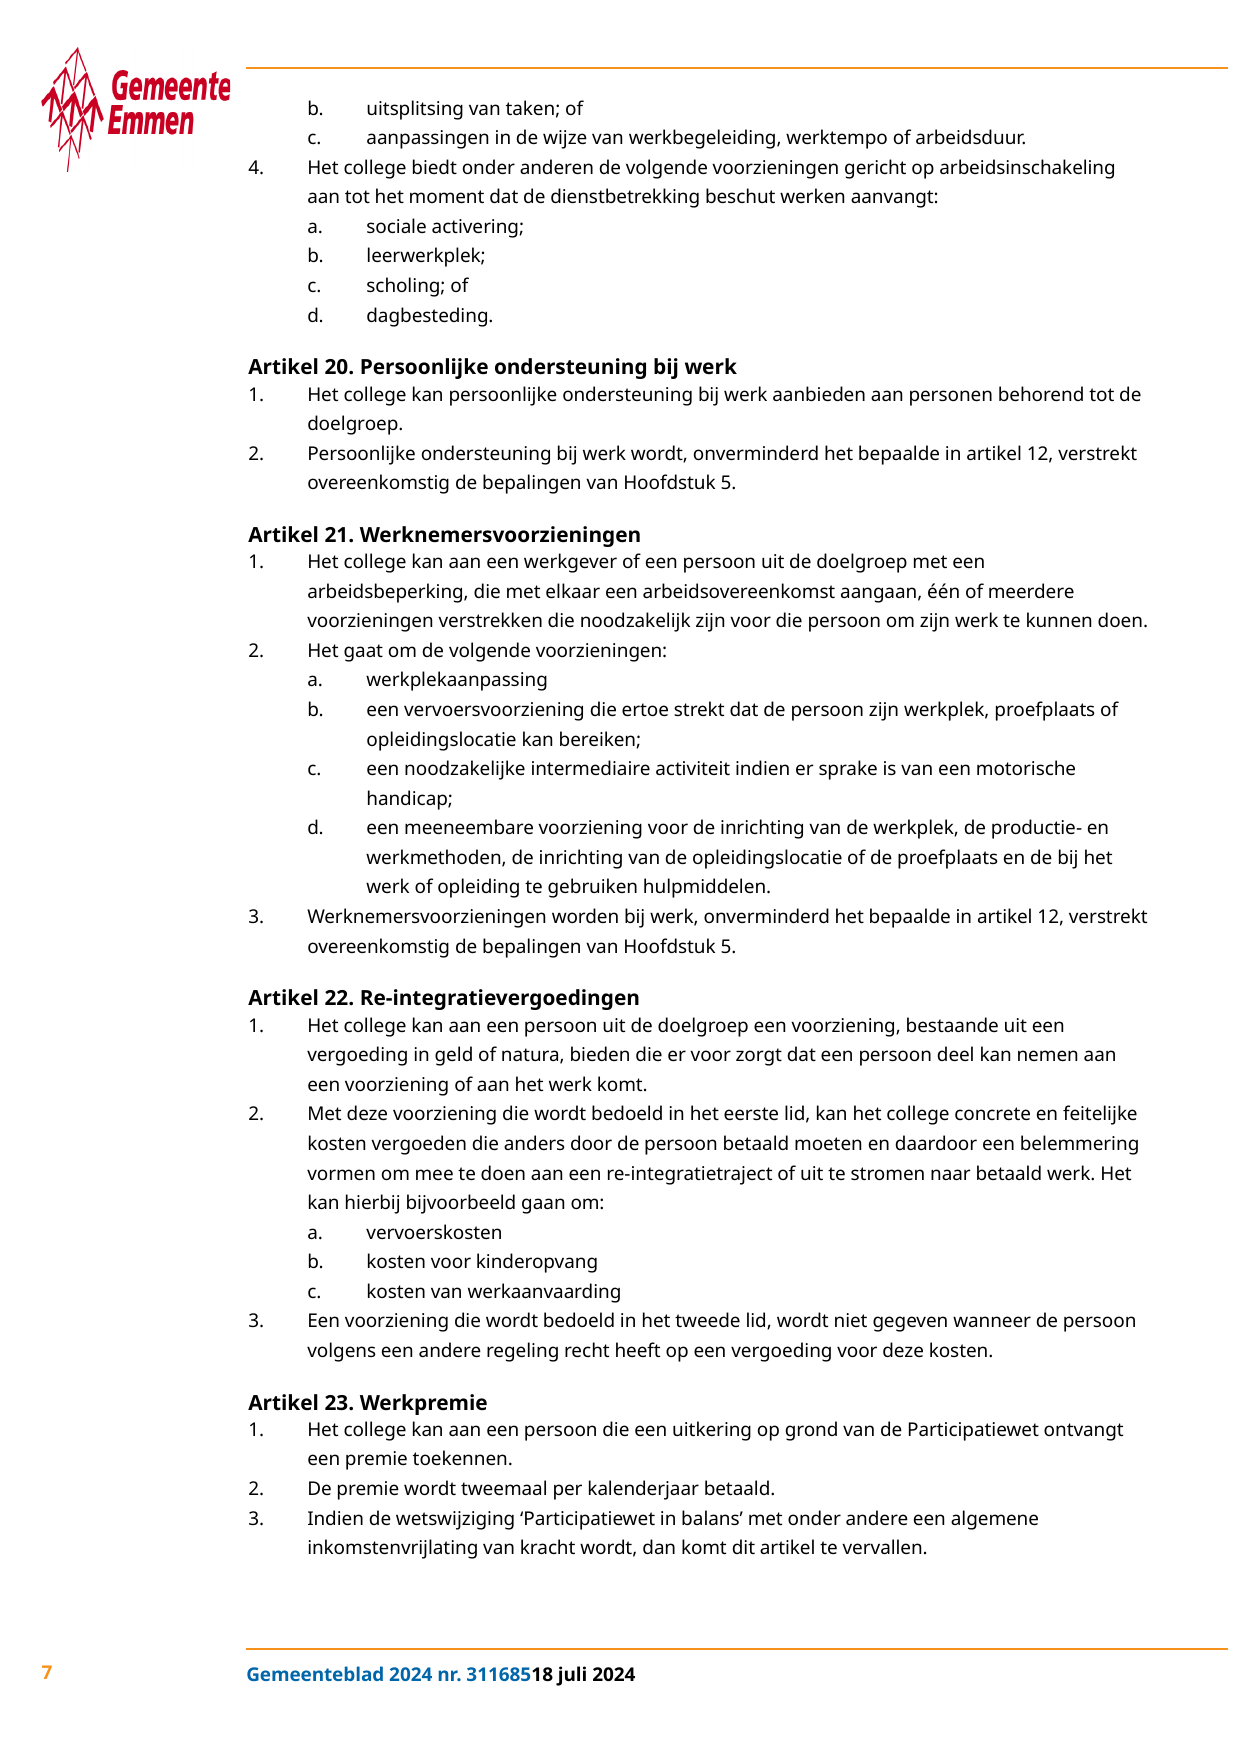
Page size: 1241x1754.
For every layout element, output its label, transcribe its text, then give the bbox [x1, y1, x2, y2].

list een noodzakelijke intermediaire activiteit indien er sprake is van een motorische handicap; [307, 755, 1152, 811]
list werkplekaanpassing [307, 667, 1152, 692]
list De premie wordt tweemaal per kalenderjaar betaald. [248, 1475, 1152, 1501]
list sociale activering; [307, 213, 1152, 239]
list Indien de wetswijziging ‘Participatiewet in balans’ met onder andere een algemene inkomstenvrijlating van kracht wordt, dan komt dit artikel te vervallen. [248, 1505, 1152, 1560]
list Het college kan aan een persoon die een uitkering op grond van de Participatiewet ontvangt een premie toekennen. [248, 1416, 1152, 1471]
text Artikel 22. Re-integratievergoedingen [248, 983, 1152, 1012]
text Artikel 23. Werkpremie [248, 1388, 1152, 1416]
list leerwerkplek; [307, 243, 1152, 268]
list vervoerskosten [307, 1219, 1152, 1244]
list scholing; of [307, 272, 1152, 298]
list Persoonlijke ondersteuning bij werk wordt, onverminderd het bepaalde in artikel 12, verstrekt overeenkomstig de bepalingen van Hoofdstuk 5. [248, 440, 1152, 495]
list dagbesteding. [307, 302, 1152, 328]
list Het college biedt onder anderen de volgende voorzieningen gericht op arbeidsinschakeling aan tot het moment dat de dienstbetrekking beschut werken aanvangt: [248, 154, 1152, 209]
text Artikel 21. Werknemersvoorzieningen [248, 520, 1152, 548]
list Het gaat om de volgende voorzieningen: [248, 637, 1152, 663]
list Met deze voorziening die wordt bedoeld in het eerste lid, kan het college concrete en feitelijke kosten vergoeden die anders door de persoon betaald moeten en daardoor een belemmering vormen om mee te doen aan een re-integratietraject of uit te stromen naar betaald werk. Het kan hierbij bijvoorbeeld gaan om: [248, 1101, 1152, 1215]
list Het college kan persoonlijke ondersteuning bij werk aanbieden aan personen behorend tot de doelgroep. [248, 381, 1152, 436]
text Artikel 20. Persoonlijke ondersteuning bij werk [248, 352, 1152, 381]
list kosten voor kinderopvang [307, 1248, 1152, 1274]
picture [41, 47, 231, 172]
list Het college kan aan een werkgever of een persoon uit de doelgroep met een arbeidsbeperking, die met elkaar een arbeidsovereenkomst aangaan, één of meerdere voorzieningen verstrekken die noodzakelijk zijn voor die persoon om zijn werk te kunnen doen. [248, 548, 1152, 633]
list aanpassingen in de wijze van werkbegeleiding, werktempo of arbeidsduur. [307, 124, 1152, 150]
list Werknemersvoorzieningen worden bij werk, onverminderd het bepaalde in artikel 12, verstrekt overeenkomstig de bepalingen van Hoofdstuk 5. [248, 903, 1152, 959]
list een meeneembare voorziening voor de inrichting van de werkplek, de productie- en werkmethoden, de inrichting van de opleidingslocatie of de proefplaats en de bij het werk of opleiding te gebruiken hulpmiddelen. [307, 814, 1152, 899]
list uitsplitsing van taken; of [307, 95, 1152, 121]
list Een voorziening die wordt bedoeld in het tweede lid, wordt niet gegeven wanneer de persoon volgens een andere regeling recht heeft op een vergoeding voor deze kosten. [248, 1308, 1152, 1363]
list kosten van werkaanvaarding [307, 1278, 1152, 1304]
list een vervoersvoorziening die ertoe strekt dat de persoon zijn werkplek, proefplaats of opleidingslocatie kan bereiken; [307, 696, 1152, 752]
list Het college kan aan een persoon uit de doelgroep een voorziening, bestaande uit een vergoeding in geld of natura, bieden die er voor zorgt dat een persoon deel kan nemen aan een voorziening of aan het werk komt. [248, 1012, 1152, 1097]
